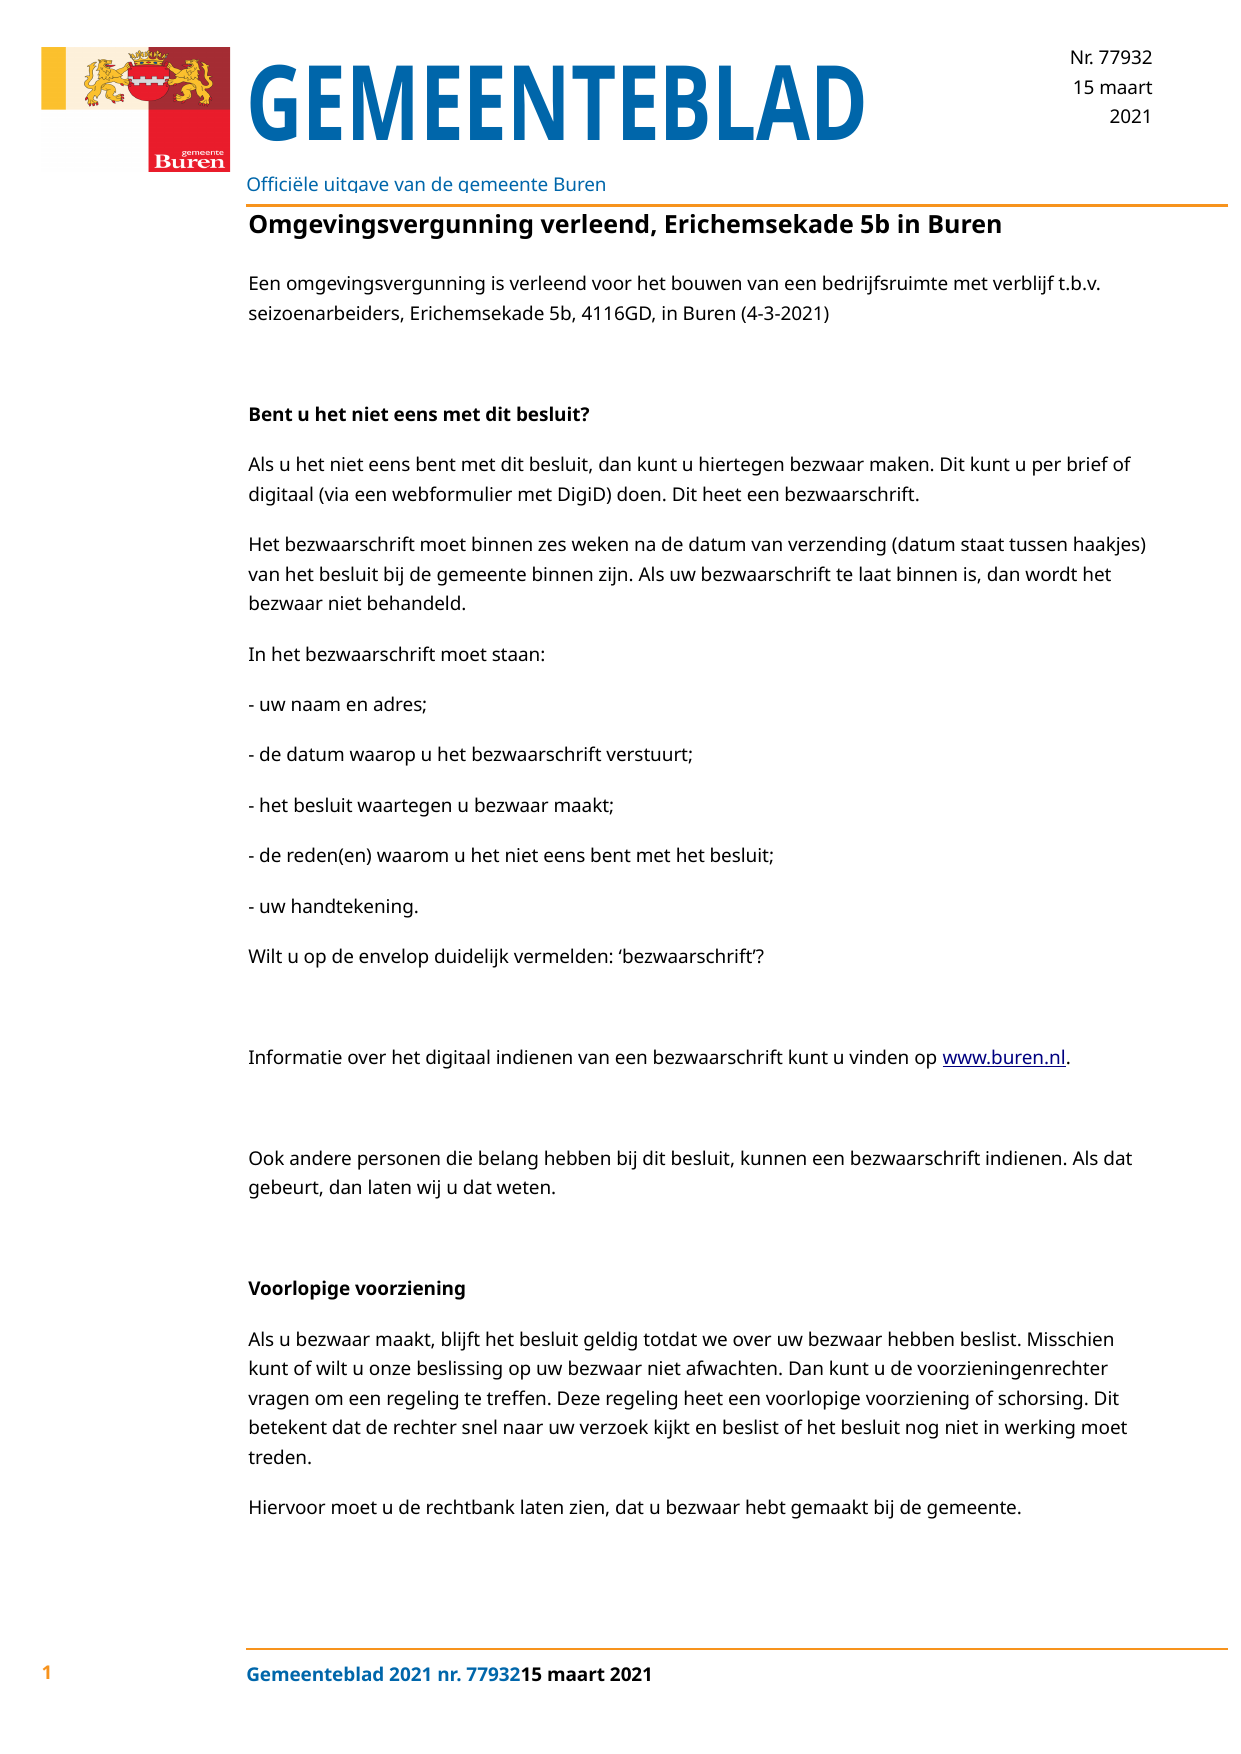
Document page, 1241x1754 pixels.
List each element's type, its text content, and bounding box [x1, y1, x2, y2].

text - de reden(en) waarom u het niet eens bent met het besluit; [248, 842, 1152, 868]
text Hiervoor moet u de rechtbank laten zien, dat u bezwaar hebt gemaakt bij de gemeente. [248, 1494, 1152, 1520]
text Als u bezwaar maakt, blijft het besluit geldig totdat we over uw bezwaar hebben beslist. Misschien kunt of wilt u onze beslissing op uw bezwaar niet afwachten. Dan kunt u de voorzieningenrechter vragen om een regeling te treffen. Deze regeling heet een voorlopige voorziening of schorsing. Dit betekent dat de rechter snel naar uw verzoek kijkt en beslist of het besluit nog niet in werking moet treden. [248, 1326, 1152, 1470]
text Het bezwaarschrift moet binnen zes weken na de datum van verzending (datum staat tussen haakjes) van het besluit bij de gemeente binnen zijn. Als uw bezwaarschrift te laat binnen is, dan wordt het bezwaar niet behandeld. [248, 531, 1152, 616]
text Ook andere personen die belang hebben bij dit besluit, kunnen een bezwaarschrift indienen. Als dat gebeurt, dan laten wij u dat weten. [248, 1145, 1152, 1200]
text Bent u het niet eens met dit besluit? [248, 401, 1152, 426]
text - uw naam en adres; [248, 691, 1152, 717]
text - de datum waarop u het bezwaarschrift verstuurt; [248, 742, 1152, 767]
text Wilt u op de envelop duidelijk vermelden: ‘bezwaarschrift’? [248, 943, 1152, 969]
text Informatie over het digitaal indienen van een bezwaarschrift kunt u vinden op www.buren.nl. [248, 1044, 1152, 1070]
text Een omgevingsvergunning is verleend voor het bouwen van een bedrijfsruimte met verblijf t.b.v. seizoenarbeiders, Erichemsekade 5b, 4116GD, in Buren (4-3-2021) [248, 270, 1152, 326]
text Omgevingsvergunning verleend, Erichemsekade 5b in Buren [248, 207, 1152, 241]
text - het besluit waartegen u bezwaar maakt; [248, 792, 1152, 818]
text In het bezwaarschrift moet staan: [248, 641, 1152, 666]
text Als u het niet eens bent met dit besluit, dan kunt u hiertegen bezwaar maken. Dit kunt u per brief of digitaal (via een webformulier met DigiD) doen. Dit heet een bezwaarschrift. [248, 451, 1152, 506]
picture [41, 47, 231, 172]
text Voorlopige voorziening [248, 1275, 1152, 1301]
text - uw handtekening. [248, 893, 1152, 918]
